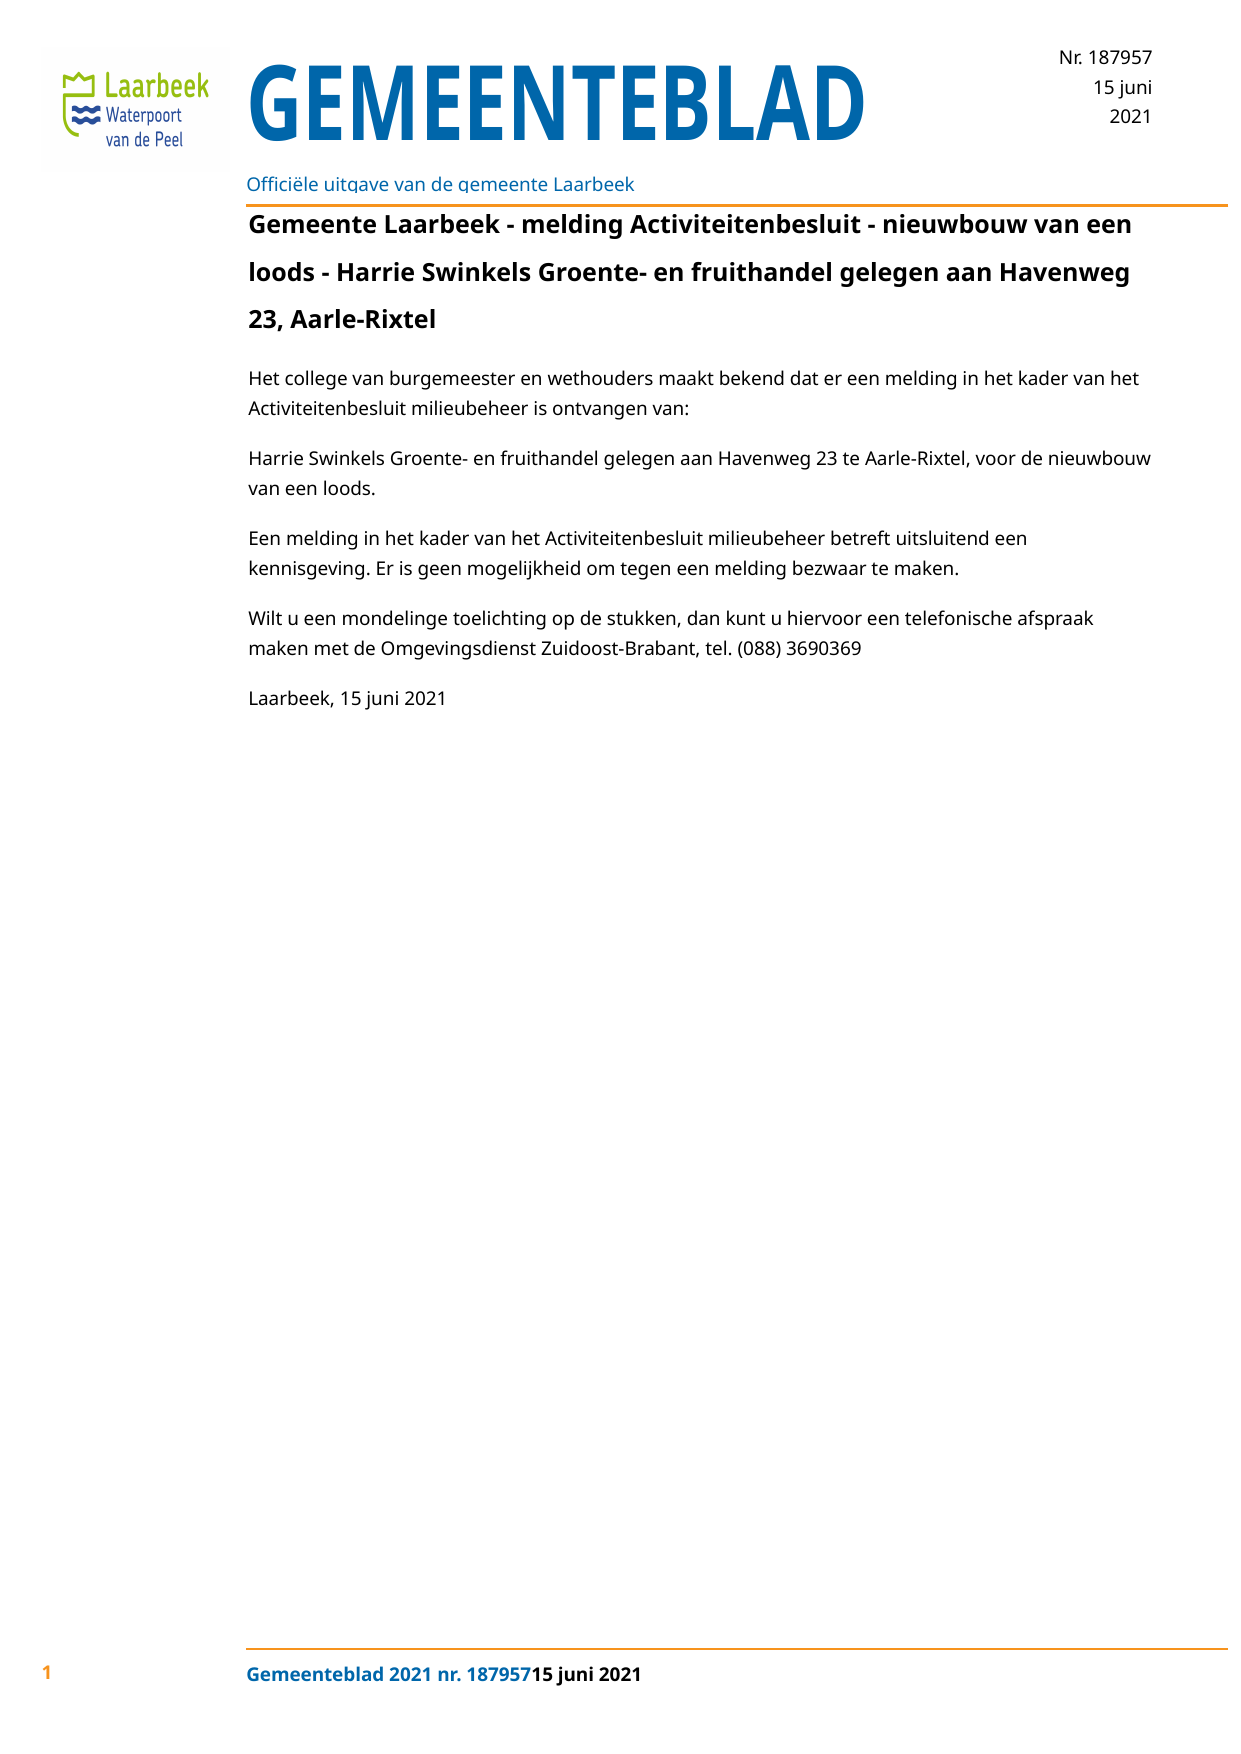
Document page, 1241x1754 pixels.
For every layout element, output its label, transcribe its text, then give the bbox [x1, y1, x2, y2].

text Het college van burgemeester en wethouders maakt bekend dat er een melding in het kader van het Activiteitenbesluit milieubeheer is ontvangen van: [248, 366, 1152, 421]
text Gemeente Laarbeek - melding Activiteitenbesluit - nieuwbouw van een loods - Harrie Swinkels Groente- en fruithandel gelegen aan Havenweg 23, Aarle-Rixtel [248, 207, 1152, 336]
text Wilt u een mondelinge toelichting op de stukken, dan kunt u hiervoor een telefonische afspraak maken met de Omgevingsdienst Zuidoost-Brabant, tel. (088) 3690369 [248, 606, 1152, 661]
text Laarbeek, 15 juni 2021 [248, 686, 1152, 711]
text Een melding in het kader van het Activiteitenbesluit milieubeheer betreft uitsluitend een kennisgeving. Er is geen mogelijkheid om tegen een melding bezwaar te maken. [248, 526, 1152, 581]
text Harrie Swinkels Groente- en fruithandel gelegen aan Havenweg 23 te Aarle-Rixtel, voor de nieuwbouw van een loods. [248, 446, 1152, 501]
picture [41, 47, 231, 172]
